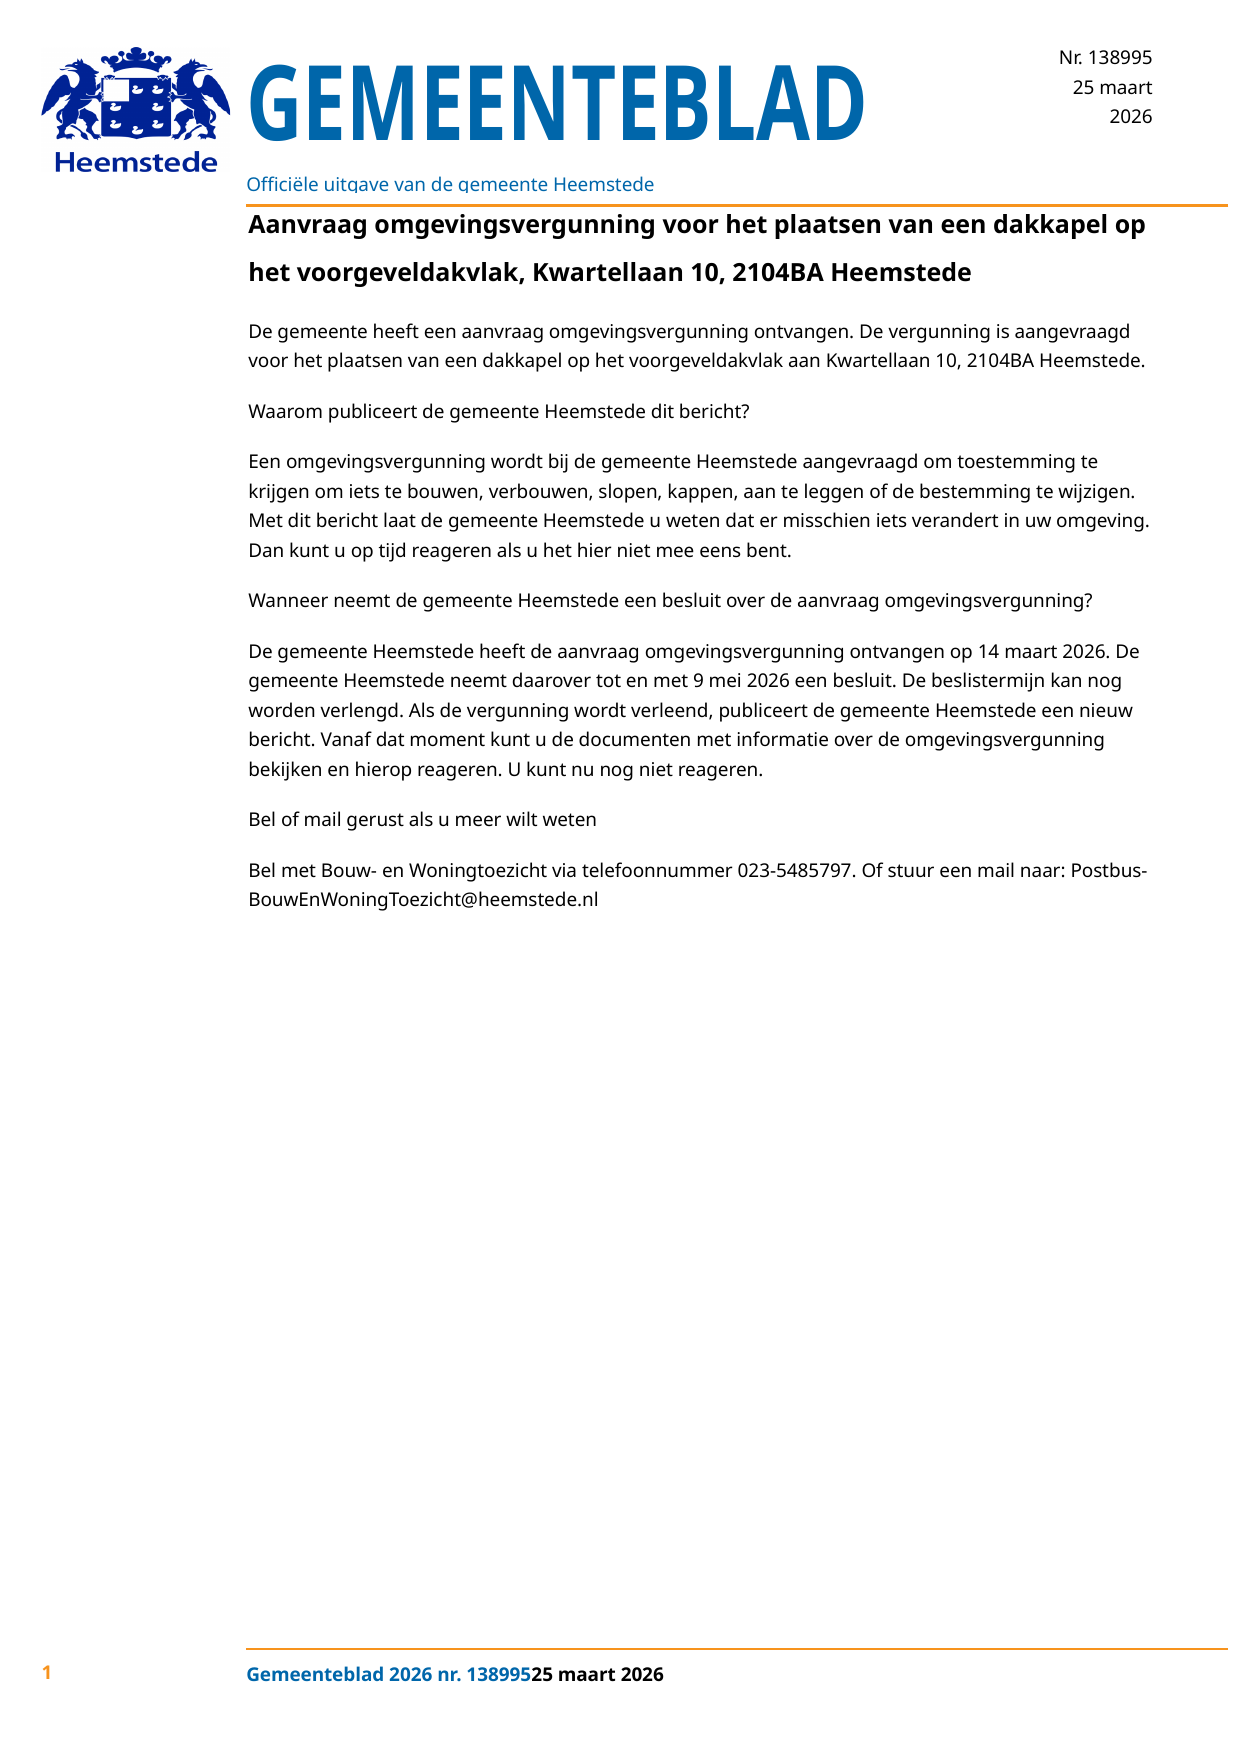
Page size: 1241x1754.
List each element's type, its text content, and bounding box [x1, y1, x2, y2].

text De gemeente heeft een aanvraag omgevingsvergunning ontvangen. De vergunning is aangevraagd voor het plaatsen van een dakkapel op het voorgeveldakvlak aan Kwartellaan 10, 2104BA Heemstede. [248, 318, 1152, 373]
text Aanvraag omgevingsvergunning voor het plaatsen van een dakkapel op het voorgeveldakvlak, Kwartellaan 10, 2104BA Heemstede [248, 207, 1152, 288]
text Bel of mail gerust als u meer wilt weten [248, 807, 1152, 832]
text Een omgevingsvergunning wordt bij de gemeente Heemstede aangevraagd om toestemming te krijgen om iets te bouwen, verbouwen, slopen, kappen, aan te leggen of de bestemming te wijzigen. Met dit bericht laat de gemeente Heemstede u weten dat er misschien iets verandert in uw omgeving. Dan kunt u op tijd reageren als u het hier niet mee eens bent. [248, 448, 1152, 563]
text Wanneer neemt de gemeente Heemstede een besluit over de aanvraag omgevingsvergunning? [248, 587, 1152, 613]
text De gemeente Heemstede heeft de aanvraag omgevingsvergunning ontvangen op 14 maart 2026. De gemeente Heemstede neemt daarover tot en met 9 mei 2026 een besluit. De beslistermijn kan nog worden verlengd. Als de vergunning wordt verleend, publiceert de gemeente Heemstede een nieuw bericht. Vanaf dat moment kunt u de documenten met informatie over de omgevingsvergunning bekijken en hierop reageren. U kunt nu nog niet reageren. [248, 638, 1152, 782]
text Waarom publiceert de gemeente Heemstede dit bericht? [248, 398, 1152, 424]
picture [41, 47, 231, 172]
text Bel met Bouw- en Woningtoezicht via telefoonnummer 023-5485797. Of stuur een mail naar: Postbus-BouwEnWoningToezicht@heemstede.nl [248, 857, 1152, 912]
